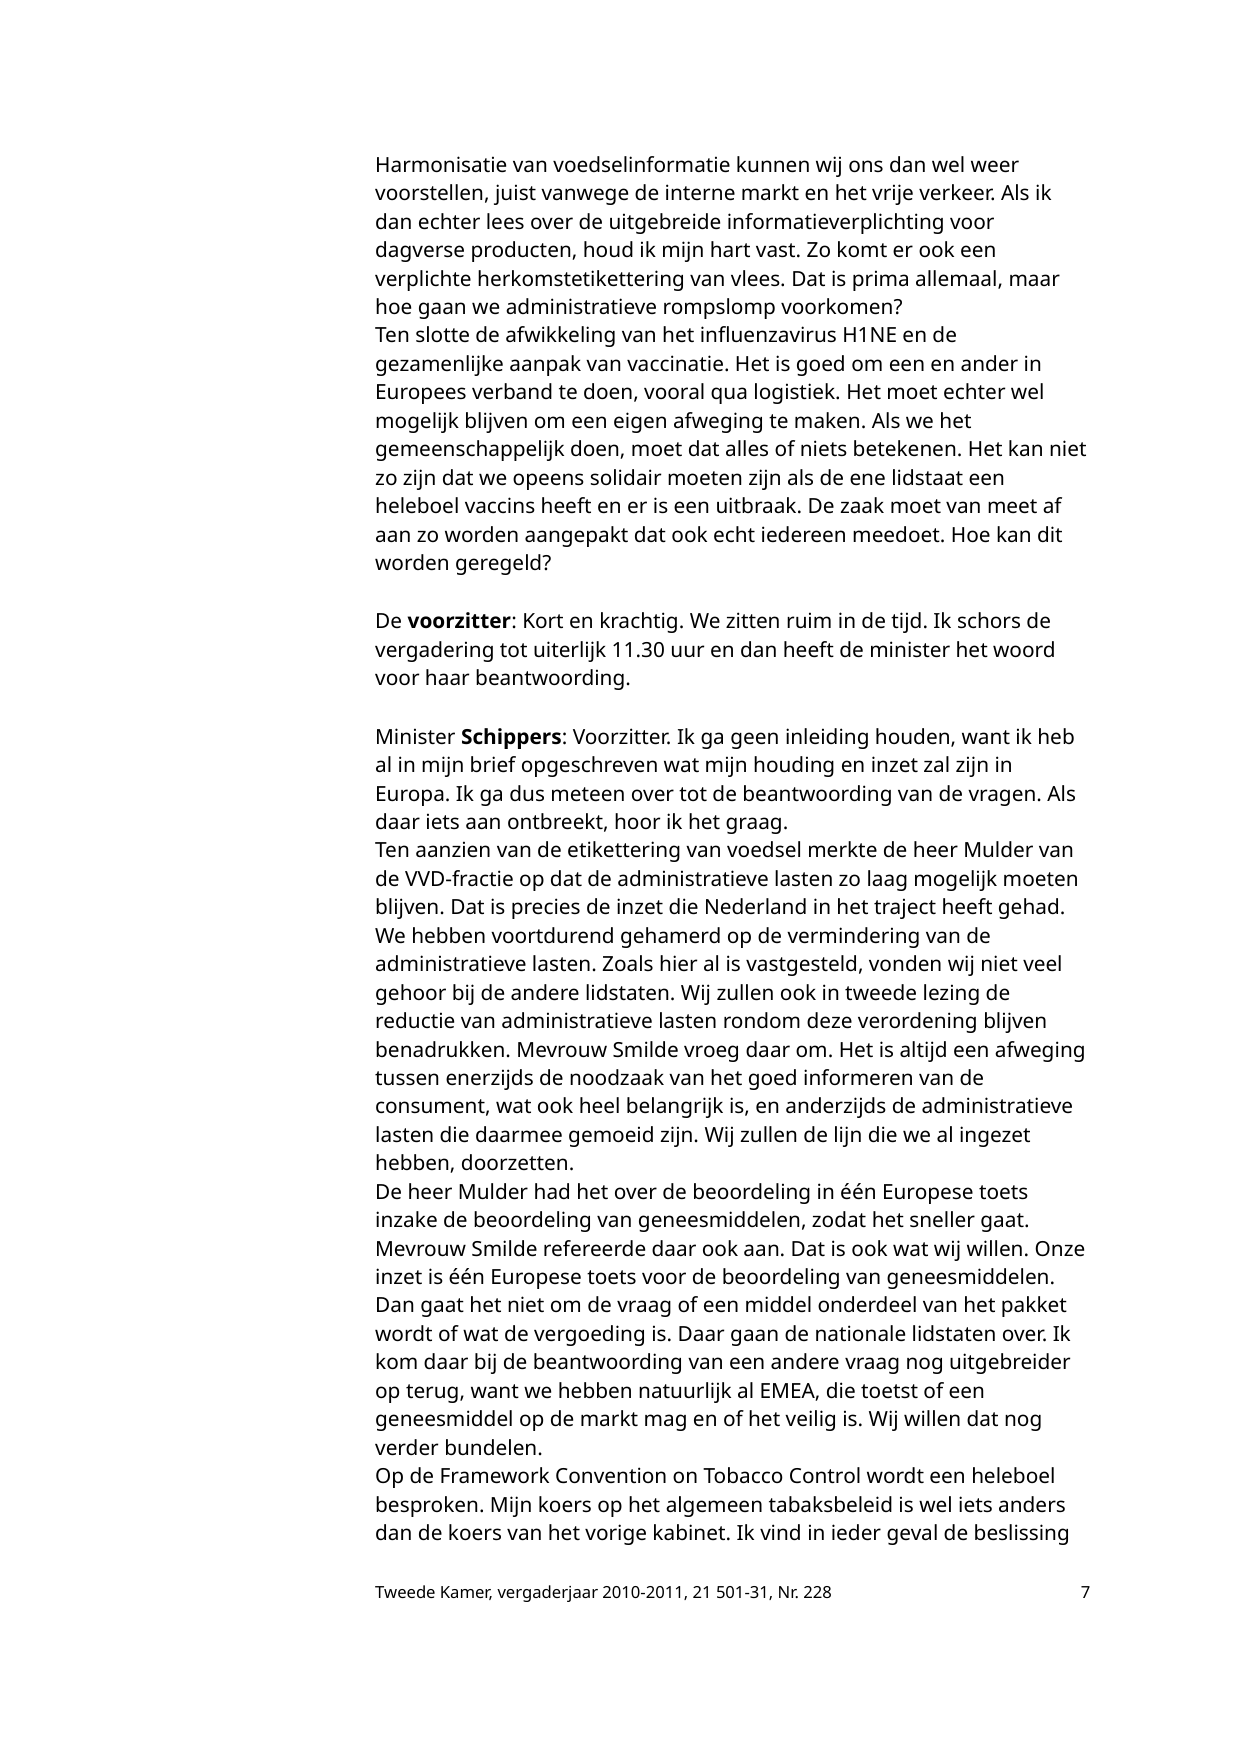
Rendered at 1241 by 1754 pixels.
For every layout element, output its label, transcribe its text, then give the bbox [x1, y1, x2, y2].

text Ten slotte de afwikkeling van het influenzavirus H1NE en de gezamenlijke aanpak van vaccinatie. Het is goed om een en ander in Europees verband te doen, vooral qua logistiek. Het moet echter wel mogelijk blijven om een eigen afweging te maken. Als we het gemeenschappelijk doen, moet dat alles of niets betekenen. Het kan niet zo zijn dat we opeens solidair moeten zijn als de ene lidstaat een heleboel vaccins heeft en er is een uitbraak. De zaak moet van meet af aan zo worden aangepakt dat ook echt iedereen meedoet. Hoe kan dit worden geregeld? [375, 321, 1090, 577]
text De voorzitter: Kort en krachtig. We zitten ruim in de tijd. Ik schors de vergadering tot uiterlijk 11.30 uur en dan heeft de minister het woord voor haar beantwoording. [375, 607, 1090, 692]
text Minister Schippers: Voorzitter. Ik ga geen inleiding houden, want ik heb al in mijn brief opgeschreven wat mijn houding en inzet zal zijn in Europa. Ik ga dus meteen over tot de beantwoording van de vragen. Als daar iets aan ontbreekt, hoor ik het graag. [375, 722, 1090, 836]
text De heer Mulder had het over de beoordeling in één Europese toets inzake de beoordeling van geneesmiddelen, zodat het sneller gaat. Mevrouw Smilde refereerde daar ook aan. Dat is ook wat wij willen. Onze inzet is één Europese toets voor de beoordeling van geneesmiddelen. Dan gaat het niet om de vraag of een middel onderdeel van het pakket wordt of wat de vergoeding is. Daar gaan de nationale lidstaten over. Ik kom daar bij de beantwoording van een andere vraag nog uitgebreider op terug, want we hebben natuurlijk al EMEA, die toetst of een geneesmiddel op de markt mag en of het veilig is. Wij willen dat nog verder bundelen. [375, 1177, 1090, 1461]
text Op de Framework Convention on Tobacco Control wordt een heleboel besproken. Mijn koers op het algemeen tabaksbeleid is wel iets anders dan de koers van het vorige kabinet. Ik vind in ieder geval de beslissing [375, 1461, 1090, 1547]
text Harmonisatie van voedselinformatie kunnen wij ons dan wel weer voorstellen, juist vanwege de interne markt en het vrije verkeer. Als ik dan echter lees over de uitgebreide informatieverplichting voor dagverse producten, houd ik mijn hart vast. Zo komt er ook een verplichte herkomstetikettering van vlees. Dat is prima allemaal, maar hoe gaan we administratieve rompslomp voorkomen? [375, 150, 1090, 321]
text Ten aanzien van de etikettering van voedsel merkte de heer Mulder van de VVD-fractie op dat de administratieve lasten zo laag mogelijk moeten blijven. Dat is precies de inzet die Nederland in het traject heeft gehad. We hebben voortdurend gehamerd op de vermindering van de administratieve lasten. Zoals hier al is vastgesteld, vonden wij niet veel gehoor bij de andere lidstaten. Wij zullen ook in tweede lezing de reductie van administratieve lasten rondom deze verordening blijven benadrukken. Mevrouw Smilde vroeg daar om. Het is altijd een afweging tussen enerzijds de noodzaak van het goed informeren van de consument, wat ook heel belangrijk is, en anderzijds de administratieve lasten die daarmee gemoeid zijn. Wij zullen de lijn die we al ingezet hebben, doorzetten. [375, 836, 1090, 1177]
